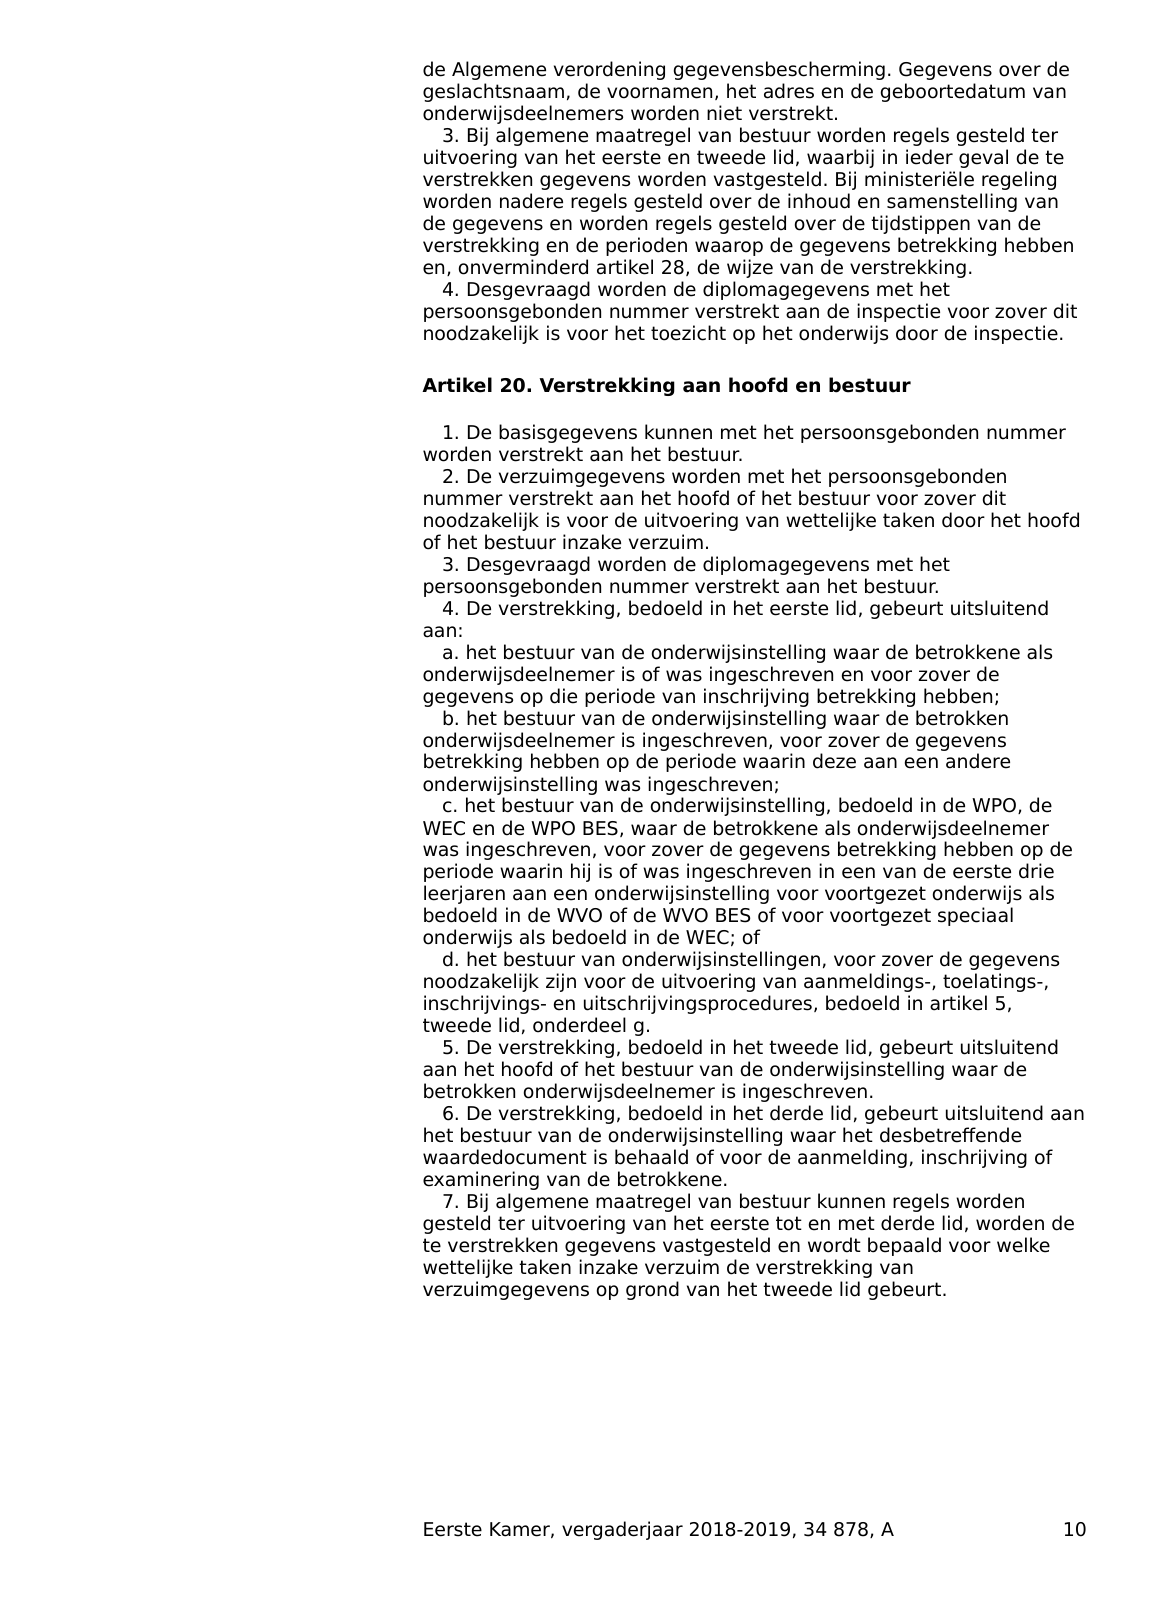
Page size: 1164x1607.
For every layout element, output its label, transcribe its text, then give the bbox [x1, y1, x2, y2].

subtitle Artikel 20. Verstrekking aan hoofd en bestuur [422, 375, 1087, 397]
text 4. De verstrekking, bedoeld in het eerste lid, gebeurt uitsluitend aan: [422, 598, 1087, 642]
text b. het bestuur van de onderwijsinstelling waar de betrokken onderwijsdeelnemer is ingeschreven, voor zover de gegevens betrekking hebben op de periode waarin deze aan een andere onderwijsinstelling was ingeschreven; [422, 707, 1087, 795]
text 3. Desgevraagd worden de diplomagegevens met het persoonsgebonden nummer verstrekt aan het bestuur. [422, 554, 1087, 598]
text de Algemene verordening gegevensbescherming. Gegevens over de geslachtsnaam, de voornamen, het adres en de geboortedatum van onderwijsdeelnemers worden niet verstrekt. [422, 59, 1087, 125]
text 6. De verstrekking, bedoeld in het derde lid, gebeurt uitsluitend aan het bestuur van de onderwijsinstelling waar het desbetreffende waardedocument is behaald of voor de aanmelding, inschrijving of examinering van de betrokkene. [422, 1103, 1087, 1191]
text c. het bestuur van de onderwijsinstelling, bedoeld in de WPO, de WEC en de WPO BES, waar de betrokkene als onderwijsdeelnemer was ingeschreven, voor zover de gegevens betrekking hebben op de periode waarin hij is of was ingeschreven in een van de eerste drie leerjaren aan een onderwijsinstelling voor voortgezet onderwijs als bedoeld in de WVO of de WVO BES of voor voortgezet speciaal onderwijs als bedoeld in de WEC; of [422, 795, 1087, 949]
text 7. Bij algemene maatregel van bestuur kunnen regels worden gesteld ter uitvoering van het eerste tot en met derde lid, worden de te verstrekken gegevens vastgesteld en wordt bepaald voor welke wettelijke taken inzake verzuim de verstrekking van verzuimgegevens op grond van het tweede lid gebeurt. [422, 1191, 1087, 1301]
text 3. Bij algemene maatregel van bestuur worden regels gesteld ter uitvoering van het eerste en tweede lid, waarbij in ieder geval de te verstrekken gegevens worden vastgesteld. Bij ministeriële regeling worden nadere regels gesteld over de inhoud en samenstelling van de gegevens en worden regels gesteld over de tijdstippen van de verstrekking en de perioden waarop de gegevens betrekking hebben en, onverminderd artikel 28, de wijze van de verstrekking. [422, 125, 1087, 279]
text 1. De basisgegevens kunnen met het persoonsgebonden nummer worden verstrekt aan het bestuur. [422, 422, 1087, 466]
text 4. Desgevraagd worden de diplomagegevens met het persoonsgebonden nummer verstrekt aan de inspectie voor zover dit noodzakelijk is voor het toezicht op het onderwijs door de inspectie. [422, 279, 1087, 345]
text a. het bestuur van de onderwijsinstelling waar de betrokkene als onderwijsdeelnemer is of was ingeschreven en voor zover de gegevens op die periode van inschrijving betrekking hebben; [422, 642, 1087, 707]
text d. het bestuur van onderwijsinstellingen, voor zover de gegevens noodzakelijk zijn voor de uitvoering van aanmeldings-, toelatings-, inschrijvings- en uitschrijvingsprocedures, bedoeld in artikel 5, tweede lid, onderdeel g. [422, 949, 1087, 1037]
text 5. De verstrekking, bedoeld in het tweede lid, gebeurt uitsluitend aan het hoofd of het bestuur van de onderwijsinstelling waar de betrokken onderwijsdeelnemer is ingeschreven. [422, 1037, 1087, 1103]
text 2. De verzuimgegevens worden met het persoonsgebonden nummer verstrekt aan het hoofd of het bestuur voor zover dit noodzakelijk is voor de uitvoering van wettelijke taken door het hoofd of het bestuur inzake verzuim. [422, 466, 1087, 554]
